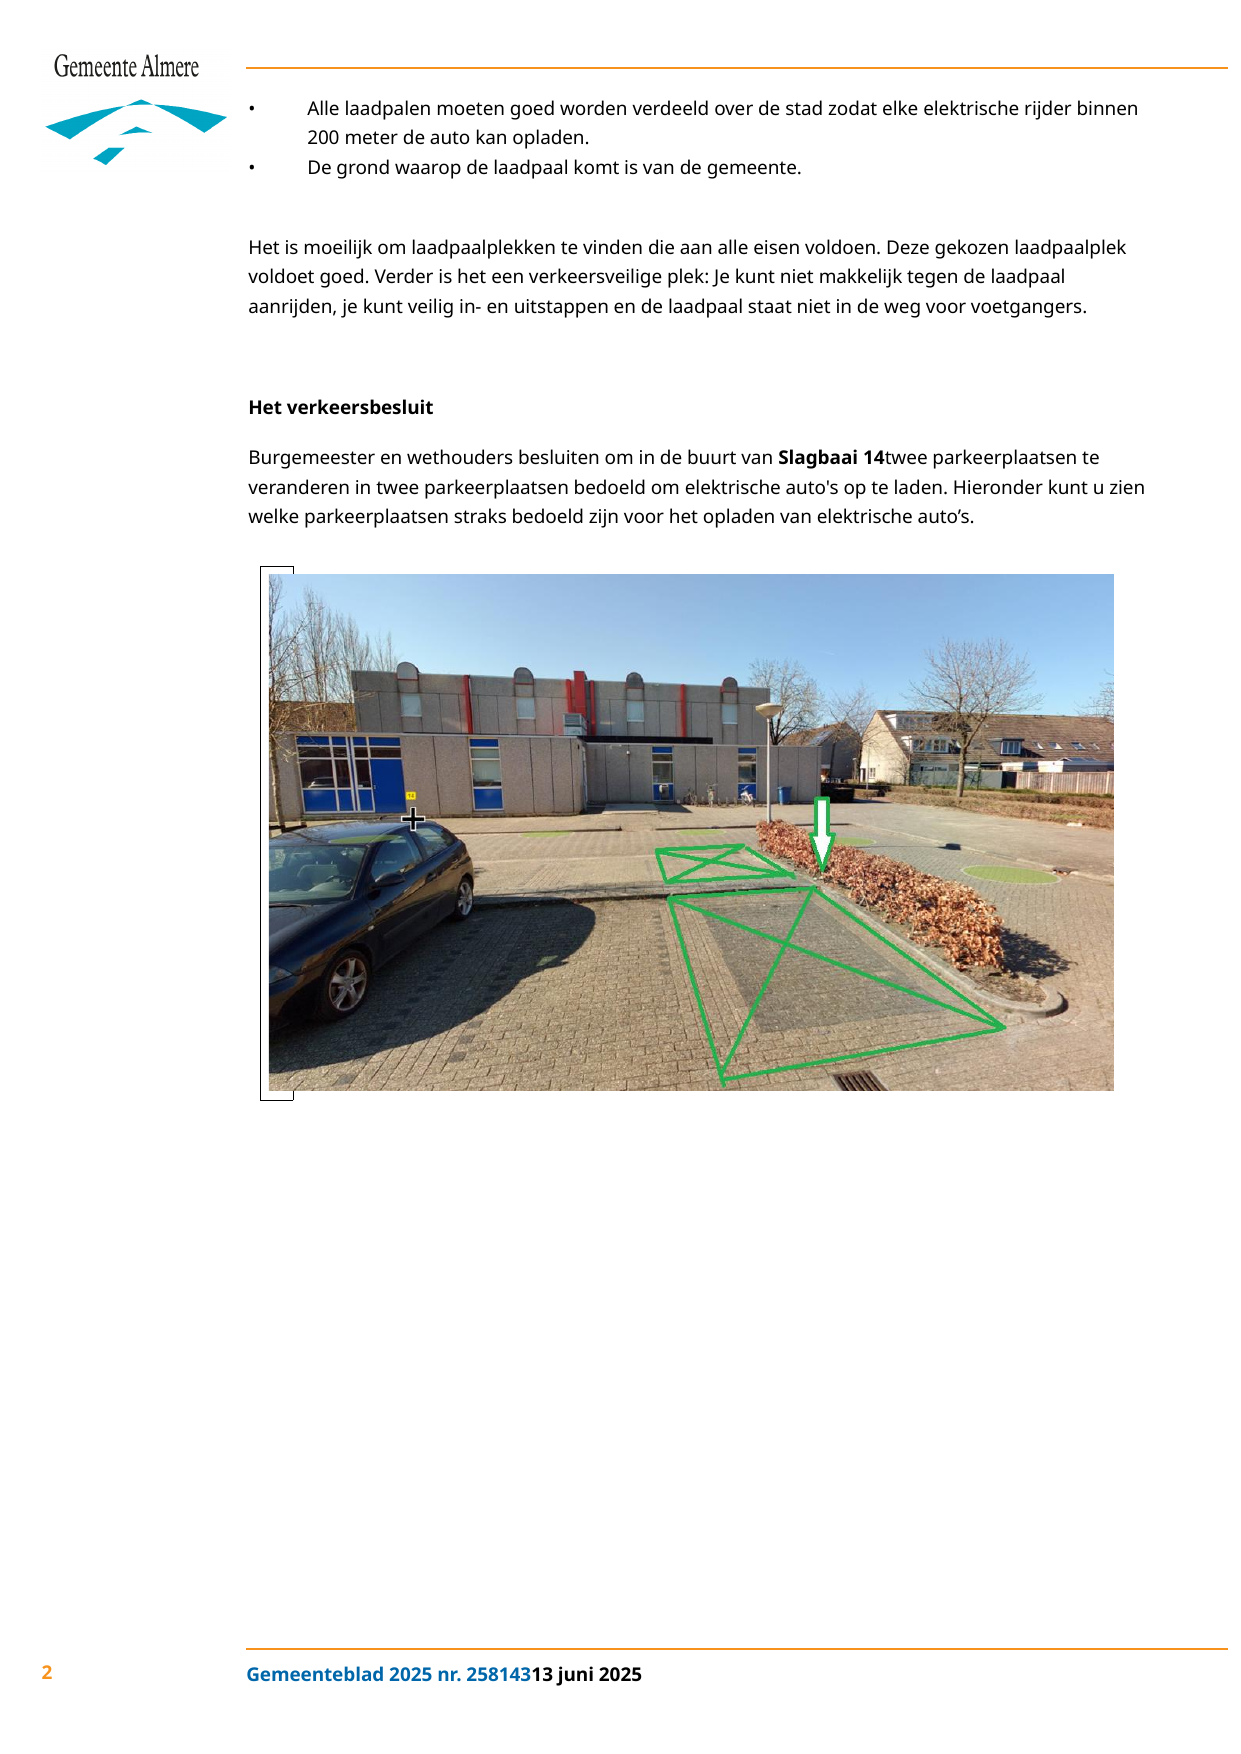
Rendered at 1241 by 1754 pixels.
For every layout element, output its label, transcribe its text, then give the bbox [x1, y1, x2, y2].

list Alle laadpalen moeten goed worden verdeeld over de stad zodat elke elektrische rijder binnen 200 meter de auto kan opladen. [248, 95, 1152, 150]
picture [41, 47, 231, 172]
text Het is moeilijk om laadpaalplekken te vinden die aan alle eisen voldoen. Deze gekozen laadpaalplek voldoet goed. Verder is het een verkeersveilige plek: Je kunt niet makkelijk tegen de laadpaal aanrijden, je kunt veilig in- en uitstappen en de laadpaal staat niet in de weg voor voetgangers. [248, 234, 1152, 319]
text Het verkeersbesluit [248, 394, 1152, 420]
list De grond waarop de laadpaal komt is van de gemeente. [248, 154, 1152, 180]
picture [268, 574, 1114, 1091]
text Burgemeester en wethouders besluiten om in de buurt van Slagbaai 14twee parkeerplaatsen te veranderen in twee parkeerplaatsen bedoeld om elektrische auto's op te laden. Hieronder kunt u zien welke parkeerplaatsen straks bedoeld zijn voor het opladen van elektrische auto’s. [248, 444, 1152, 529]
